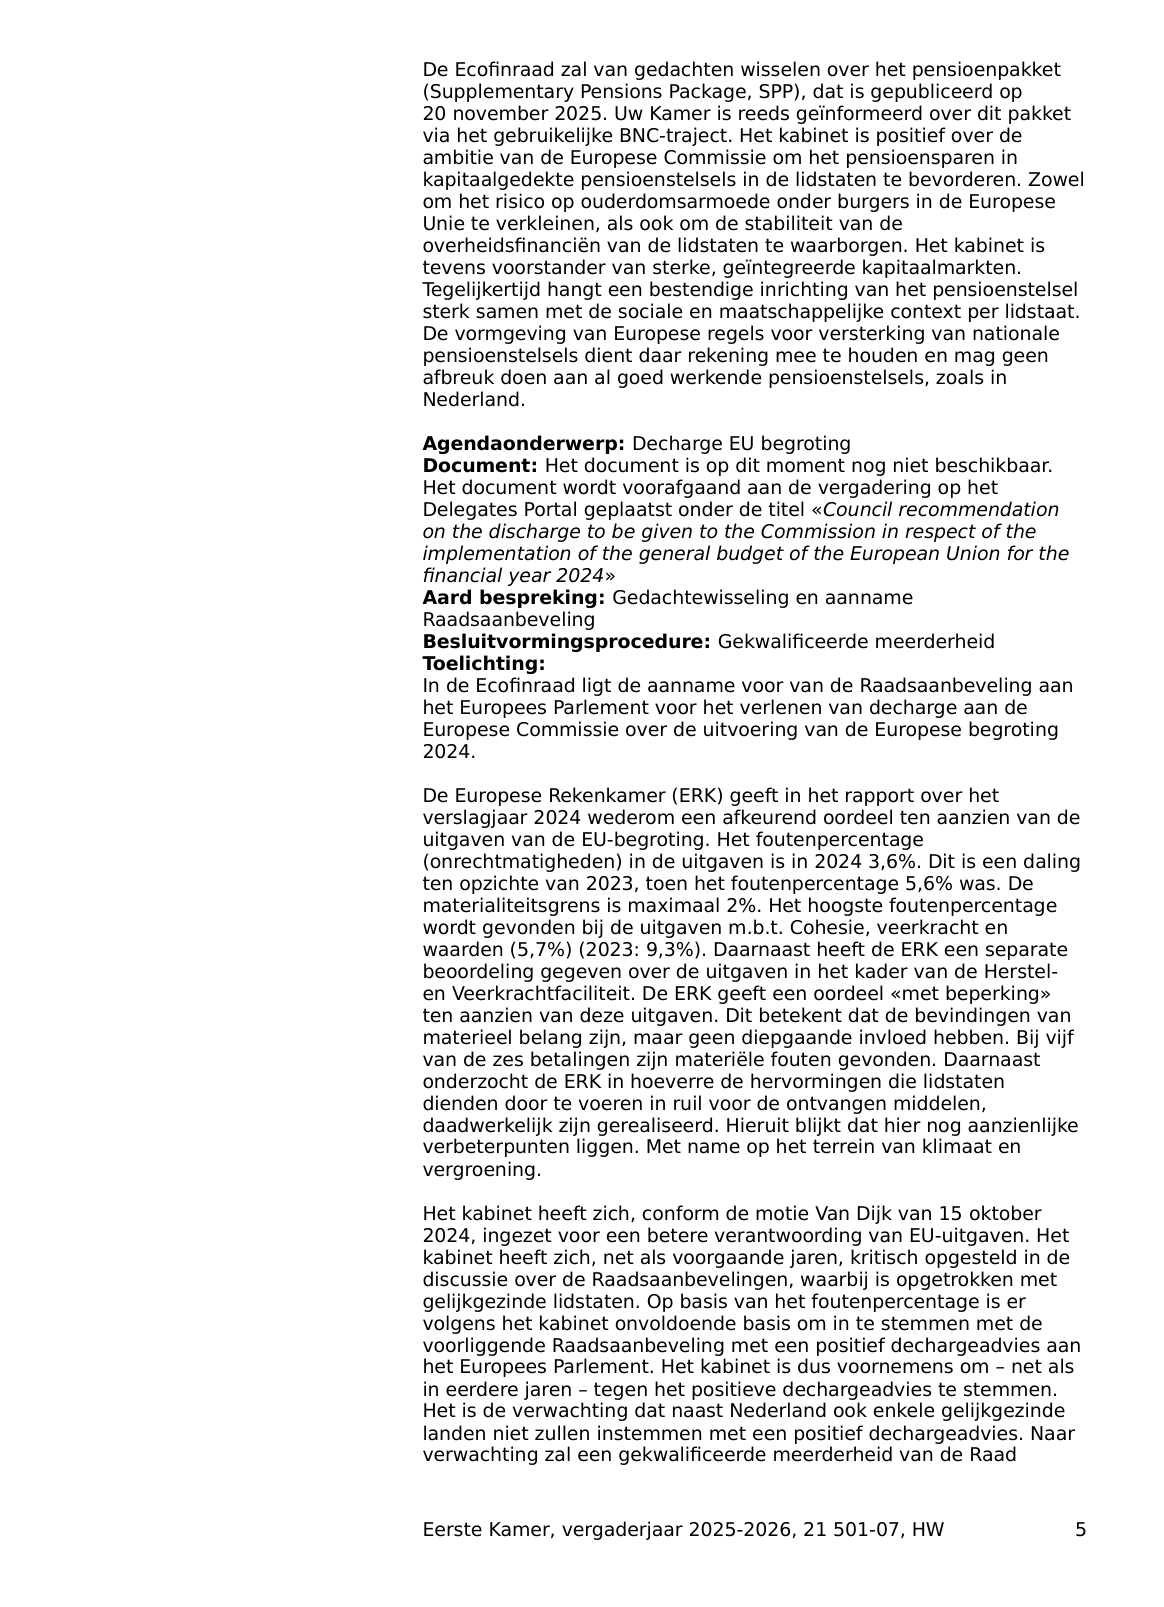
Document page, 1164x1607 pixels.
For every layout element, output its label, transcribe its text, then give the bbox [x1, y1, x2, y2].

text Document: Het document is op dit moment nog niet beschikbaar. Het document wordt voorafgaand aan de vergadering op het Delegates Portal geplaatst onder de titel «Council recommendation on the discharge to be given to the Commission in respect of the implementation of the general budget of the European Union for the financial year 2024» [422, 455, 1087, 587]
text Toelichting: [422, 653, 1087, 675]
text Besluitvormingsprocedure: Gekwalificeerde meerderheid [422, 631, 1087, 653]
text Het kabinet heeft zich, conform de motie Van Dijk van 15 oktober 2024, ingezet voor een betere verantwoording van EU-uitgaven. Het kabinet heeft zich, net als voorgaande jaren, kritisch opgesteld in de discussie over de Raadsaanbevelingen, waarbij is opgetrokken met gelijkgezinde lidstaten. Op basis van het foutenpercentage is er volgens het kabinet onvoldoende basis om in te stemmen met de voorliggende Raadsaanbeveling met een positief dechargeadvies aan het Europees Parlement. Het kabinet is dus voornemens om – net als in eerdere jaren – tegen het positieve dechargeadvies te stemmen. Het is de verwachting dat naast Nederland ook enkele gelijkgezinde landen niet zullen instemmen met een positief dechargeadvies. Naar verwachting zal een gekwalificeerde meerderheid van de Raad [422, 1203, 1087, 1466]
text In de Ecofinraad ligt de aanname voor van de Raadsaanbeveling aan het Europees Parlement voor het verlenen van decharge aan de Europese Commissie over de uitvoering van de Europese begroting 2024. [422, 675, 1087, 763]
text Aard bespreking: Gedachtewisseling en aanname Raadsaanbeveling [422, 587, 1087, 631]
text De Ecofinraad zal van gedachten wisselen over het pensioenpakket (Supplementary Pensions Package, SPP), dat is gepubliceerd op 20 november 2025. Uw Kamer is reeds geïnformeerd over dit pakket via het gebruikelijke BNC-traject. Het kabinet is positief over de ambitie van de Europese Commissie om het pensioensparen in kapitaalgedekte pensioenstelsels in de lidstaten te bevorderen. Zowel om het risico op ouderdomsarmoede onder burgers in de Europese Unie te verkleinen, als ook om de stabiliteit van de overheidsfinanciën van de lidstaten te waarborgen. Het kabinet is tevens voorstander van sterke, geïntegreerde kapitaalmarkten. Tegelijkertijd hangt een bestendige inrichting van het pensioenstelsel sterk samen met de sociale en maatschappelijke context per lidstaat. De vormgeving van Europese regels voor versterking van nationale pensioenstelsels dient daar rekening mee te houden en mag geen afbreuk doen aan al goed werkende pensioenstelsels, zoals in Nederland. [422, 59, 1087, 411]
text De Europese Rekenkamer (ERK) geeft in het rapport over het verslagjaar 2024 wederom een afkeurend oordeel ten aanzien van de uitgaven van de EU-begroting. Het foutenpercentage (onrechtmatigheden) in de uitgaven is in 2024 3,6%. Dit is een daling ten opzichte van 2023, toen het foutenpercentage 5,6% was. De materialiteitsgrens is maximaal 2%. Het hoogste foutenpercentage wordt gevonden bij de uitgaven m.b.t. Cohesie, veerkracht en waarden (5,7%) (2023: 9,3%). Daarnaast heeft de ERK een separate beoordeling gegeven over de uitgaven in het kader van de Herstel- en Veerkrachtfaciliteit. De ERK geeft een oordeel «met beperking» ten aanzien van deze uitgaven. Dit betekent dat de bevindingen van materieel belang zijn, maar geen diepgaande invloed hebben. Bij vijf van de zes betalingen zijn materiële fouten gevonden. Daarnaast onderzocht de ERK in hoeverre de hervormingen die lidstaten dienden door te voeren in ruil voor de ontvangen middelen, daadwerkelijk zijn gerealiseerd. Hieruit blijkt dat hier nog aanzienlijke verbeterpunten liggen. Met name op het terrein van klimaat en vergroening. [422, 785, 1087, 1180]
text Agendaonderwerp: Decharge EU begroting [422, 433, 1087, 455]
